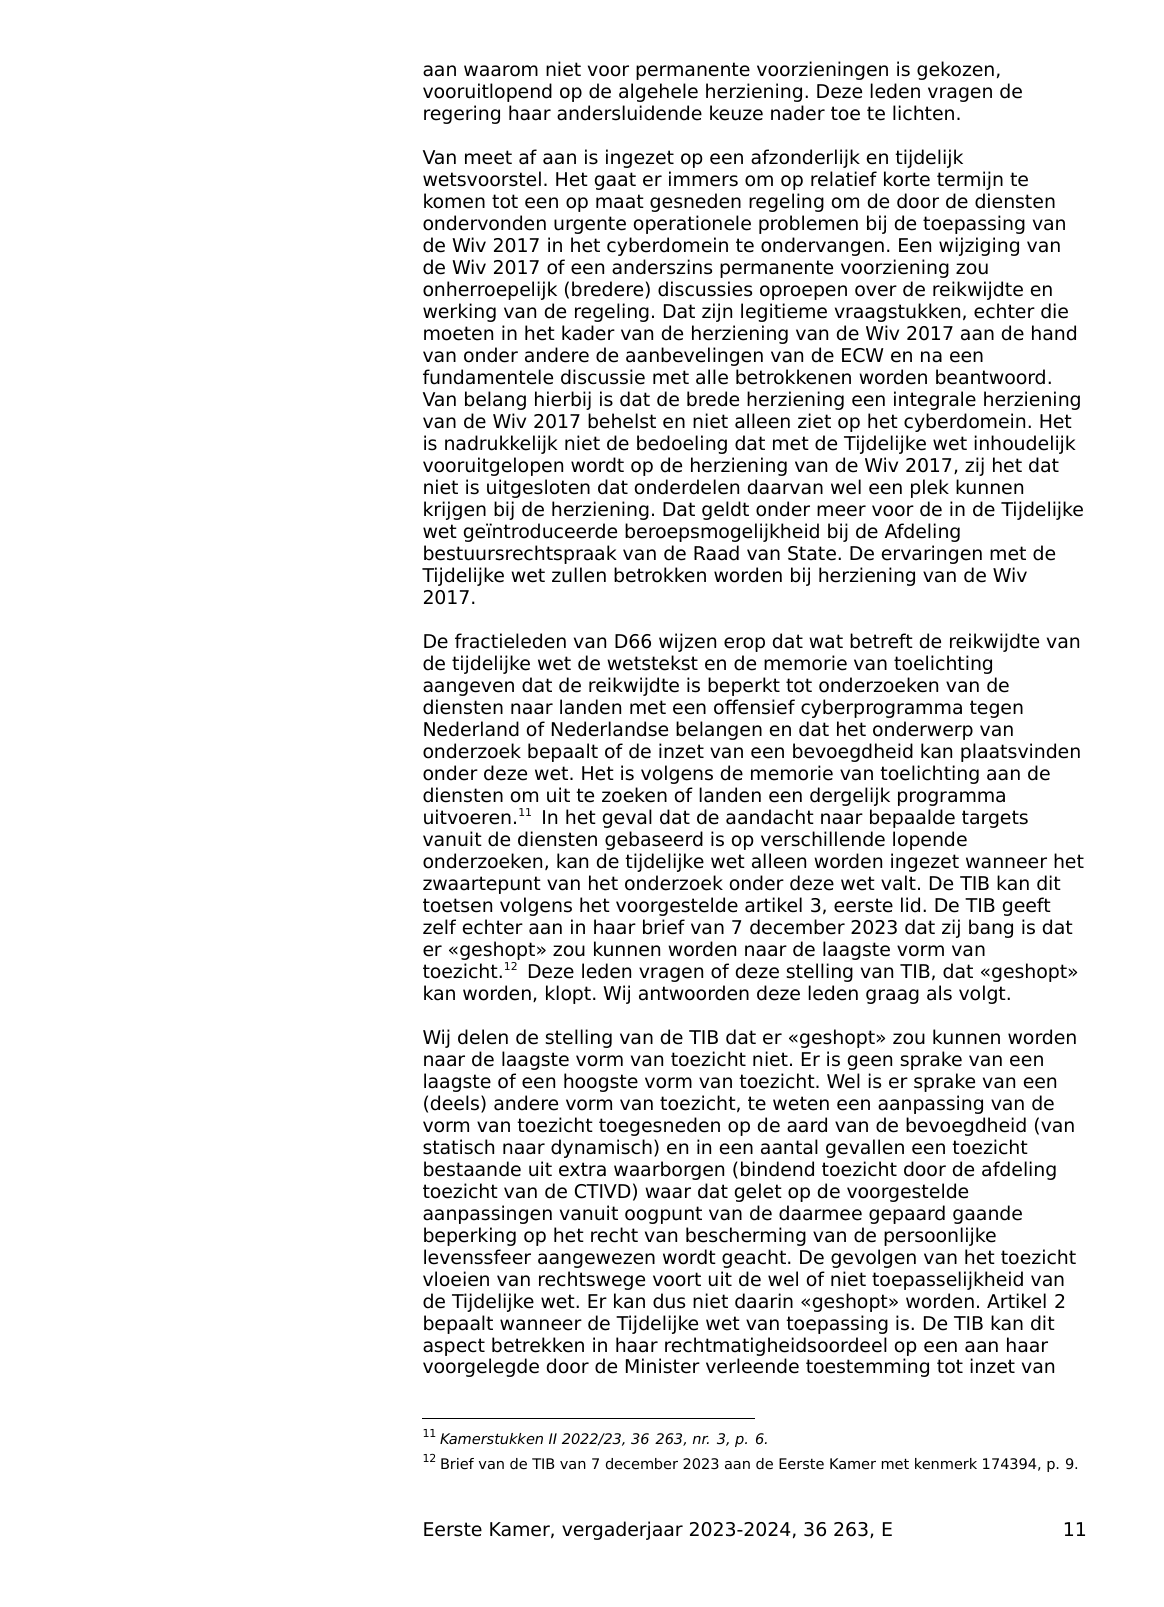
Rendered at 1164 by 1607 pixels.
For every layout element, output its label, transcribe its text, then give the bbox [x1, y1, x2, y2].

text aan waarom niet voor permanente voorzieningen is gekozen, vooruitlopend op de algehele herziening. Deze leden vragen de regering haar andersluidende keuze nader toe te lichten. [422, 59, 1087, 125]
text Wij delen de stelling van de TIB dat er «geshopt» zou kunnen worden naar de laagste vorm van toezicht niet. Er is geen sprake van een laagste of een hoogste vorm van toezicht. Wel is er sprake van een (deels) andere vorm van toezicht, te weten een aanpassing van de vorm van toezicht toegesneden op de aard van de bevoegdheid (van statisch naar dynamisch) en in een aantal gevallen een toezicht bestaande uit extra waarborgen (bindend toezicht door de afdeling toezicht van de CTIVD) waar dat gelet op de voorgestelde aanpassingen vanuit oogpunt van de daarmee gepaard gaande beperking op het recht van bescherming van de persoonlijke levenssfeer aangewezen wordt geacht. De gevolgen van het toezicht vloeien van rechtswege voort uit de wel of niet toepasselijkheid van de Tijdelijke wet. Er kan dus niet daarin «geshopt» worden. Artikel 2 bepaalt wanneer de Tijdelijke wet van toepassing is. De TIB kan dit aspect betrekken in haar rechtmatigheidsoordeel op een aan haar voorgelegde door de Minister verleende toestemming tot inzet van [422, 1027, 1087, 1378]
text Kamerstukken II 2022/23, 36 263, nr. 3, p. 6. [422, 1427, 1087, 1449]
text Van meet af aan is ingezet op een afzonderlijk en tijdelijk wetsvoorstel. Het gaat er immers om op relatief korte termijn te komen tot een op maat gesneden regeling om de door de diensten ondervonden urgente operationele problemen bij de toepassing van de Wiv 2017 in het cyberdomein te ondervangen. Een wijziging van de Wiv 2017 of een anderszins permanente voorziening zou onherroepelijk (bredere) discussies oproepen over de reikwijdte en werking van de regeling. Dat zijn legitieme vraagstukken, echter die moeten in het kader van de herziening van de Wiv 2017 aan de hand van onder andere de aanbevelingen van de ECW en na een fundamentele discussie met alle betrokkenen worden beantwoord. Van belang hierbij is dat de brede herziening een integrale herziening van de Wiv 2017 behelst en niet alleen ziet op het cyberdomein. Het is nadrukkelijk niet de bedoeling dat met de Tijdelijke wet inhoudelijk vooruitgelopen wordt op de herziening van de Wiv 2017, zij het dat niet is uitgesloten dat onderdelen daarvan wel een plek kunnen krijgen bij de herziening. Dat geldt onder meer voor de in de Tijdelijke wet geïntroduceerde beroepsmogelijkheid bij de Afdeling bestuursrechtspraak van de Raad van State. De ervaringen met de Tijdelijke wet zullen betrokken worden bij herziening van de Wiv 2017. [422, 147, 1087, 609]
text Brief van de TIB van 7 december 2023 aan de Eerste Kamer met kenmerk 174394, p. 9. [422, 1452, 1087, 1474]
text De fractieleden van D66 wijzen erop dat wat betreft de reikwijdte van de tijdelijke wet de wetstekst en de memorie van toelichting aangeven dat de reikwijdte is beperkt tot onderzoeken van de diensten naar landen met een offensief cyberprogramma tegen Nederland of Nederlandse belangen en dat het onderwerp van onderzoek bepaalt of de inzet van een bevoegdheid kan plaatsvinden onder deze wet. Het is volgens de memorie van toelichting aan de diensten om uit te zoeken of landen een dergelijk programma uitvoeren. In het geval dat de aandacht naar bepaalde targets vanuit de diensten gebaseerd is op verschillende lopende onderzoeken, kan de tijdelijke wet alleen worden ingezet wanneer het zwaartepunt van het onderzoek onder deze wet valt. De TIB kan dit toetsen volgens het voorgestelde artikel 3, eerste lid. De TIB geeft zelf echter aan in haar brief van 7 december 2023 dat zij bang is dat er «geshopt» zou kunnen worden naar de laagste vorm van toezicht. Deze leden vragen of deze stelling van TIB, dat «geshopt» kan worden, klopt. Wij antwoorden deze leden graag als volgt. [422, 631, 1087, 1004]
